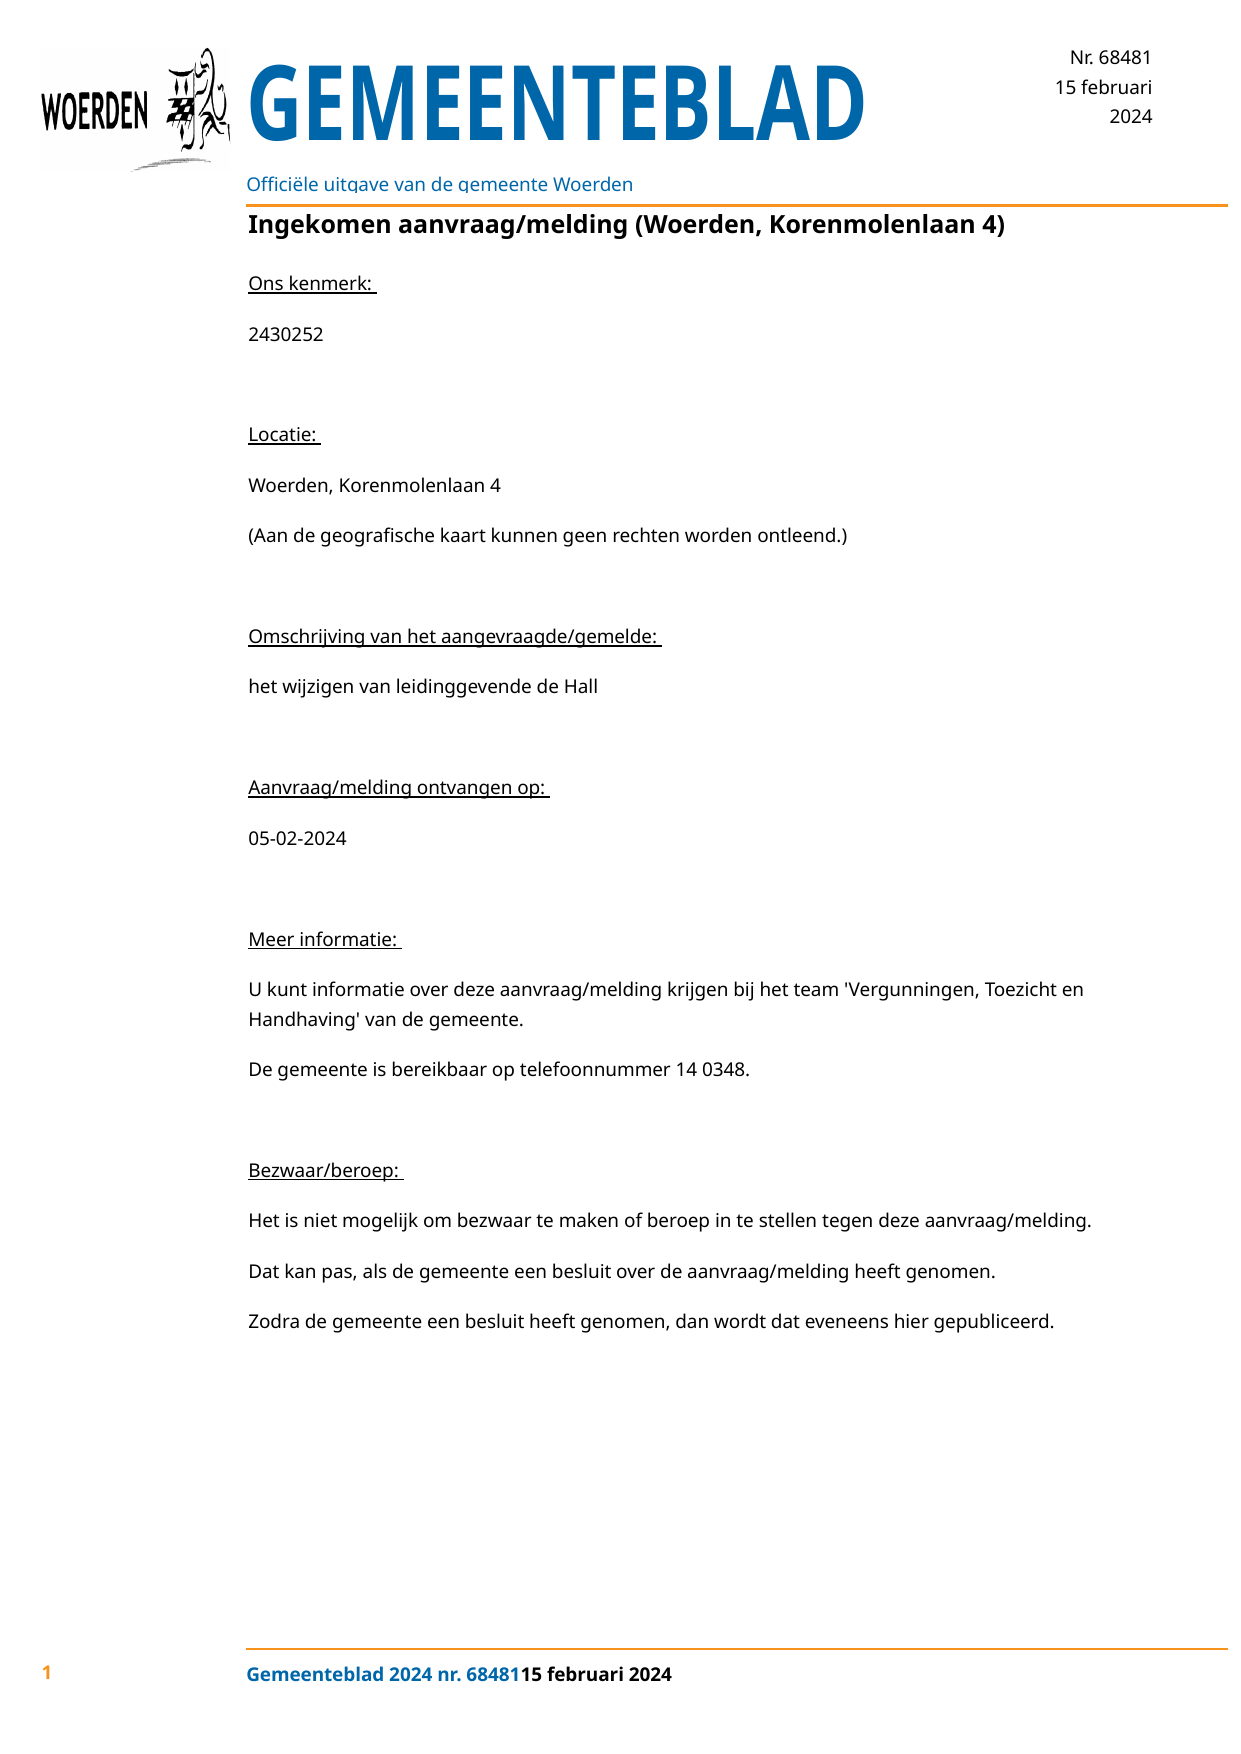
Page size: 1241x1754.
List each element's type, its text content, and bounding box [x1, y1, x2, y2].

text 2430252 [248, 321, 1152, 346]
text het wijzigen van leidinggevende de Hall [248, 674, 1152, 699]
text (Aan de geografische kaart kunnen geen rechten worden ontleend.) [248, 522, 1152, 548]
text Het is niet mogelijk om bezwaar te maken of beroep in te stellen tegen deze aanvraag/melding. [248, 1207, 1152, 1233]
text Bezwaar/beroep: [248, 1157, 1152, 1183]
text Aanvraag/melding ontvangen op: [248, 774, 1152, 800]
text Meer informatie: [248, 926, 1152, 951]
text Woerden, Korenmolenlaan 4 [248, 472, 1152, 498]
text Ons kenmerk: [248, 270, 1152, 296]
text 05-02-2024 [248, 825, 1152, 851]
picture [41, 47, 231, 172]
text Dat kan pas, als de gemeente een besluit over de aanvraag/melding heeft genomen. [248, 1258, 1152, 1283]
text Ingekomen aanvraag/melding (Woerden, Korenmolenlaan 4) [248, 207, 1152, 241]
text U kunt informatie over deze aanvraag/melding krijgen bij het team 'Vergunningen, Toezicht en Handhaving' van de gemeente. [248, 976, 1152, 1031]
text Omschrijving van het aangevraagde/gemelde: [248, 623, 1152, 649]
text De gemeente is bereikbaar op telefoonnummer 14 0348. [248, 1056, 1152, 1082]
text Locatie: [248, 422, 1152, 447]
text Zodra de gemeente een besluit heeft genomen, dan wordt dat eveneens hier gepubliceerd. [248, 1308, 1152, 1334]
